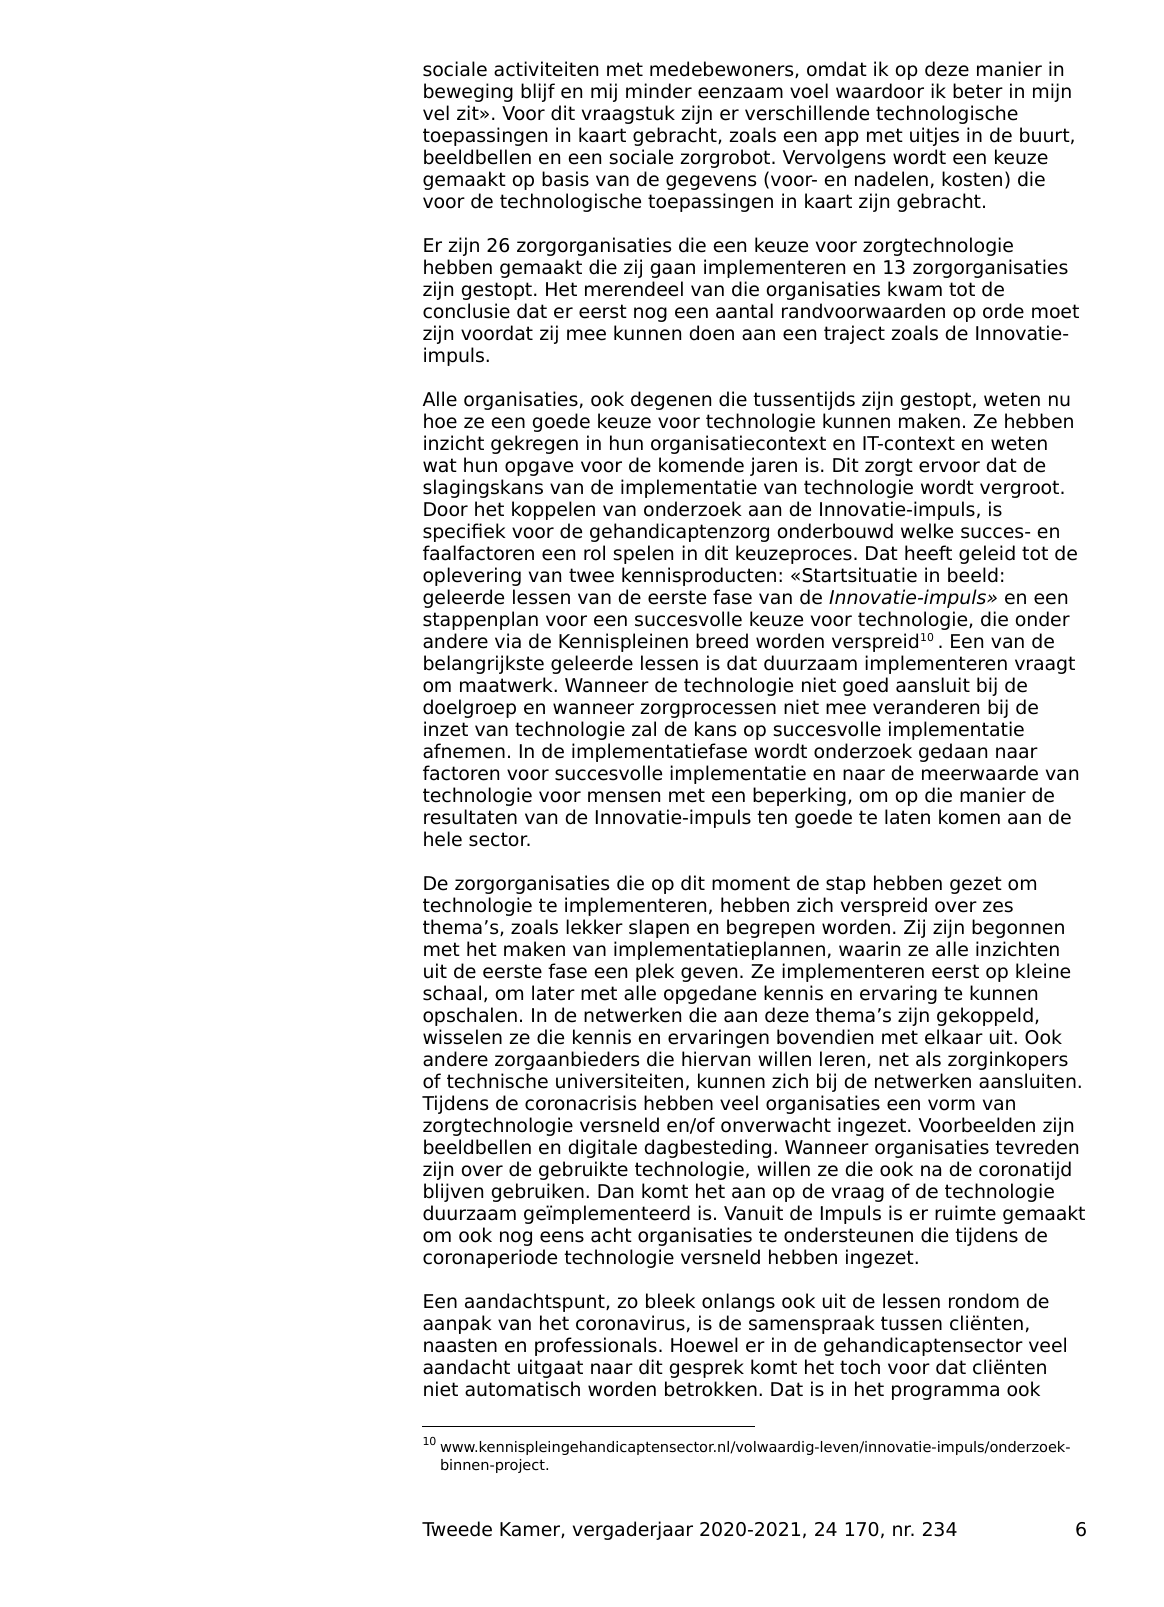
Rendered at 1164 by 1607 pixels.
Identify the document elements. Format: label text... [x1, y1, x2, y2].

text Er zijn 26 zorgorganisaties die een keuze voor zorgtechnologie hebben gemaakt die zij gaan implementeren en 13 zorgorganisaties zijn gestopt. Het merendeel van die organisaties kwam tot de conclusie dat er eerst nog een aantal randvoorwaarden op orde moet zijn voordat zij mee kunnen doen aan een traject zoals de Innovatie-impuls. [422, 235, 1087, 367]
text www.kennispleingehandicaptensector.nl/volwaardig-leven/innovatie-impuls/onderzoek-binnen-project. [422, 1435, 1087, 1474]
text Tijdens de coronacrisis hebben veel organisaties een vorm van zorgtechnologie versneld en/of onverwacht ingezet. Voorbeelden zijn beeldbellen en digitale dagbesteding. Wanneer organisaties tevreden zijn over de gebruikte technologie, willen ze die ook na de coronatijd blijven gebruiken. Dan komt het aan op de vraag of de technologie duurzaam geïmplementeerd is. Vanuit de Impuls is er ruimte gemaakt om ook nog eens acht organisaties te ondersteunen die tijdens de coronaperiode technologie versneld hebben ingezet. [422, 1093, 1087, 1268]
text Een aandachtspunt, zo bleek onlangs ook uit de lessen rondom de aanpak van het coronavirus, is de samenspraak tussen cliënten, naasten en professionals. Hoewel er in de gehandicaptensector veel aandacht uitgaat naar dit gesprek komt het toch voor dat cliënten niet automatisch worden betrokken. Dat is in het programma ook [422, 1291, 1087, 1401]
text sociale activiteiten met medebewoners, omdat ik op deze manier in beweging blijf en mij minder eenzaam voel waardoor ik beter in mijn vel zit». Voor dit vraagstuk zijn er verschillende technologische toepassingen in kaart gebracht, zoals een app met uitjes in de buurt, beeldbellen en een sociale zorgrobot. Vervolgens wordt een keuze gemaakt op basis van de gegevens (voor- en nadelen, kosten) die voor de technologische toepassingen in kaart zijn gebracht. [422, 59, 1087, 213]
text Alle organisaties, ook degenen die tussentijds zijn gestopt, weten nu hoe ze een goede keuze voor technologie kunnen maken. Ze hebben inzicht gekregen in hun organisatiecontext en IT-context en weten wat hun opgave voor de komende jaren is. Dit zorgt ervoor dat de slagingskans van de implementatie van technologie wordt vergroot. Door het koppelen van onderzoek aan de Innovatie-impuls, is specifiek voor de gehandicaptenzorg onderbouwd welke succes- en faalfactoren een rol spelen in dit keuzeproces. Dat heeft geleid tot de oplevering van twee kennisproducten: «Startsituatie in beeld: geleerde lessen van de eerste fase van de Innovatie-impuls» en een stappenplan voor een succesvolle keuze voor technologie, die onder andere via de Kennispleinen breed worden verspreid. Een van de belangrijkste geleerde lessen is dat duurzaam implementeren vraagt om maatwerk. Wanneer de technologie niet goed aansluit bij de doelgroep en wanneer zorgprocessen niet mee veranderen bij de inzet van technologie zal de kans op succesvolle implementatie afnemen. In de implementatiefase wordt onderzoek gedaan naar factoren voor succesvolle implementatie en naar de meerwaarde van technologie voor mensen met een beperking, om op die manier de resultaten van de Innovatie-impuls ten goede te laten komen aan de hele sector. [422, 389, 1087, 851]
text De zorgorganisaties die op dit moment de stap hebben gezet om technologie te implementeren, hebben zich verspreid over zes thema’s, zoals lekker slapen en begrepen worden. Zij zijn begonnen met het maken van implementatieplannen, waarin ze alle inzichten uit de eerste fase een plek geven. Ze implementeren eerst op kleine schaal, om later met alle opgedane kennis en ervaring te kunnen opschalen. In de netwerken die aan deze thema’s zijn gekoppeld, wisselen ze die kennis en ervaringen bovendien met elkaar uit. Ook andere zorgaanbieders die hiervan willen leren, net als zorginkopers of technische universiteiten, kunnen zich bij de netwerken aansluiten. [422, 873, 1087, 1093]
